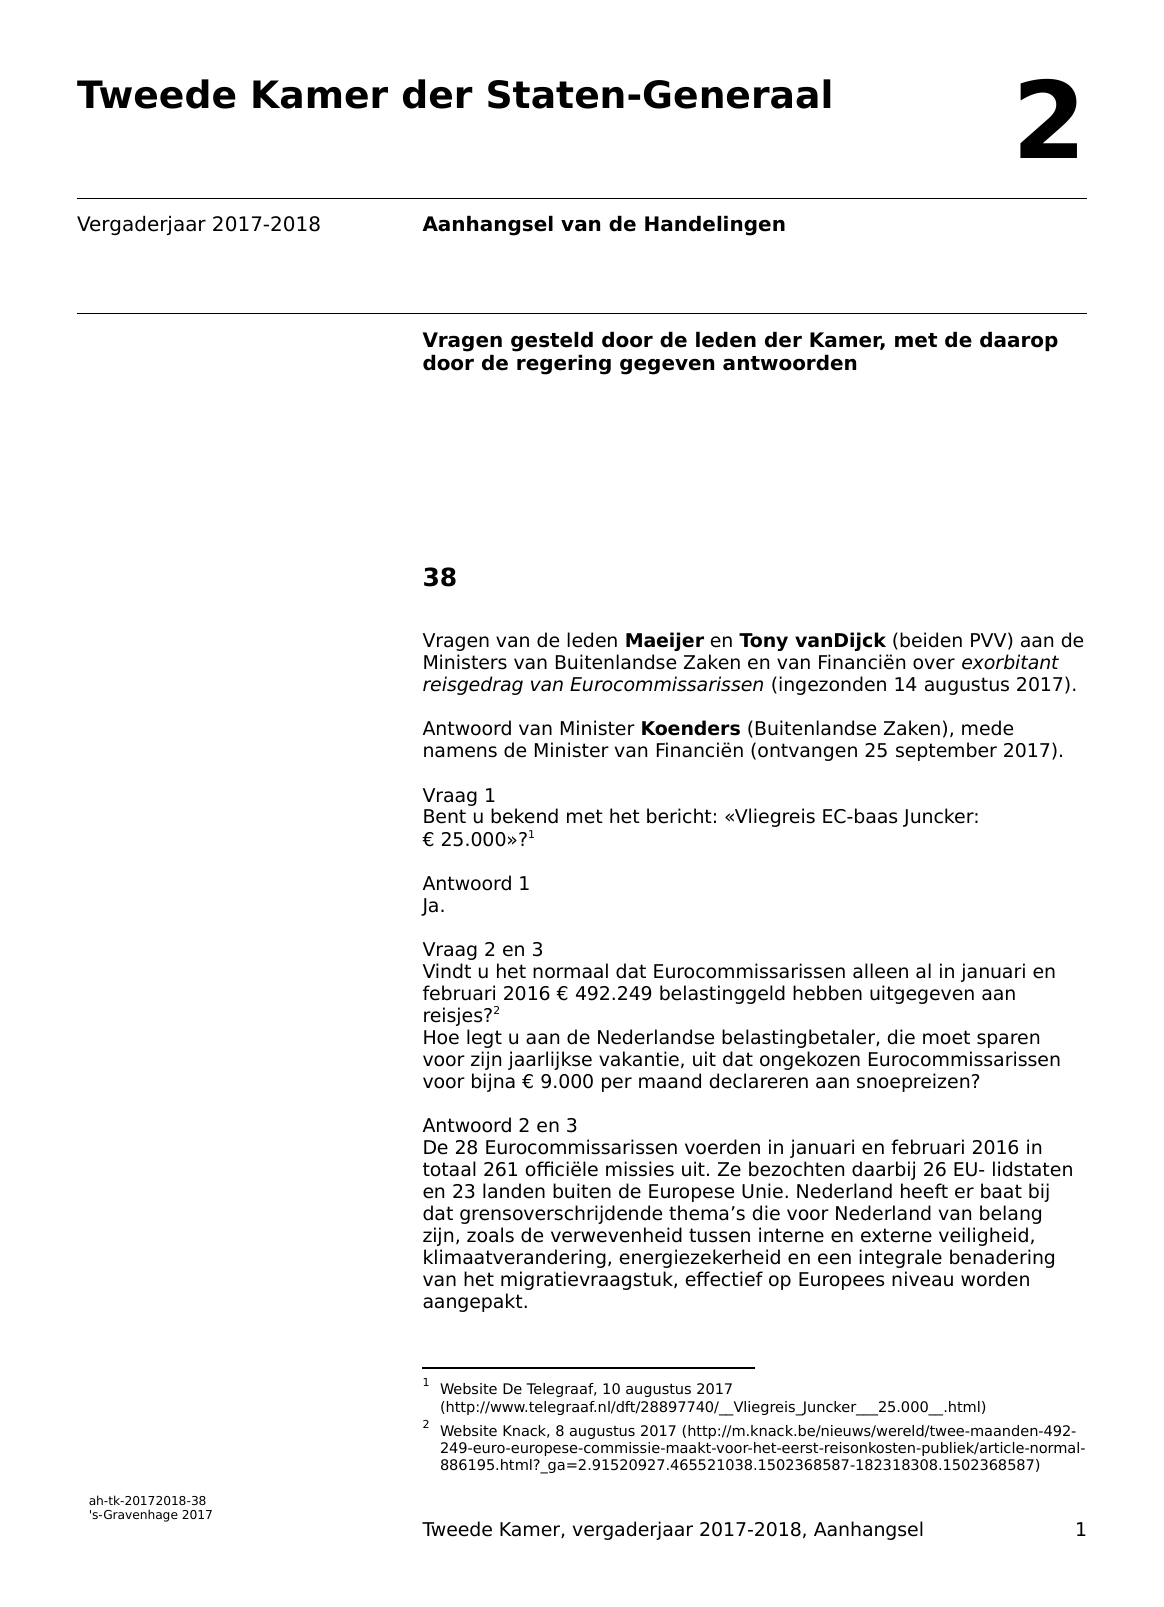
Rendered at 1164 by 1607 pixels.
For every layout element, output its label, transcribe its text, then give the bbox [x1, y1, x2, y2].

table_header 2 [886, 59, 1087, 198]
text Antwoord 1 [422, 873, 1087, 894]
text De 28 Eurocommissarissen voerden in januari en februari 2016 in totaal 261 officiële missies uit. Ze bezochten daarbij 26 EU- lidstaten en 23 landen buiten de Europese Unie. Nederland heeft er baat bij dat grensoverschrijdende thema’s die voor Nederland van belang zijn, zoals de verwevenheid tussen interne en externe veiligheid, klimaatverandering, energiezekerheid en een integrale benadering van het migratievraagstuk, effectief op Europees niveau worden aangepakt. [422, 1137, 1087, 1313]
text Hoe legt u aan de Nederlandse belastingbetaler, die moet sparen voor zijn jaarlijkse vakantie, uit dat ongekozen Eurocommissarissen voor bijna € 9.000 per maand declareren aan snoepreizen? [422, 1027, 1087, 1093]
text Vraag 2 en 3 [422, 939, 1087, 961]
table_cell Aanhangsel van de Handelingen [422, 199, 1087, 313]
table_header Tweede Kamer der Staten-Generaal [77, 59, 886, 198]
text ah-tk-20172018-38 [88, 1494, 323, 1508]
text Ja. [422, 894, 1087, 917]
text Vraag 1 [422, 784, 1087, 806]
text Vragen van de leden Maeijer en Tony vanDijck (beiden PVV) aan de Ministers van Buitenlandse Zaken en van Financiën over exorbitant reisgedrag van Eurocommissarissen (ingezonden 14 augustus 2017). [422, 630, 1087, 696]
text 's-Gravenhage 2017 [88, 1508, 323, 1522]
text 38 [422, 563, 1087, 592]
text Website Knack, 8 augustus 2017 (http://m.knack.be/nieuws/wereld/twee-maanden-492-249-euro-europese-commissie-maakt-voor-het-eerst-reisonkosten-publiek/article-normal-886195.html?_ga=2.91520927.465521038.1502368587-182318308.1502368587) [422, 1418, 1087, 1474]
text Antwoord van Minister Koenders (Buitenlandse Zaken), mede namens de Minister van Financiën (ontvangen 25 september 2017). [422, 718, 1087, 762]
table_cell Vergaderjaar 2017-2018 [77, 199, 422, 313]
table_cell [77, 314, 422, 375]
text Vindt u het normaal dat Eurocommissarissen alleen al in januari en februari 2016 € 492.249 belastinggeld hebben uitgegeven aan reisjes? [422, 961, 1087, 1027]
text Website De Telegraaf, 10 augustus 2017 (http://www.telegraaf.nl/dft/28897740/__Vliegreis_Juncker___25.000__.html) [422, 1377, 1087, 1416]
text Antwoord 2 en 3 [422, 1115, 1087, 1137]
text Bent u bekend met het bericht: «Vliegreis EC-baas Juncker: € 25.000»? [422, 806, 1087, 850]
table_cell Vragen gesteld door de leden der Kamer, met de daarop door de regering gegeven antwoorden [422, 314, 1087, 375]
